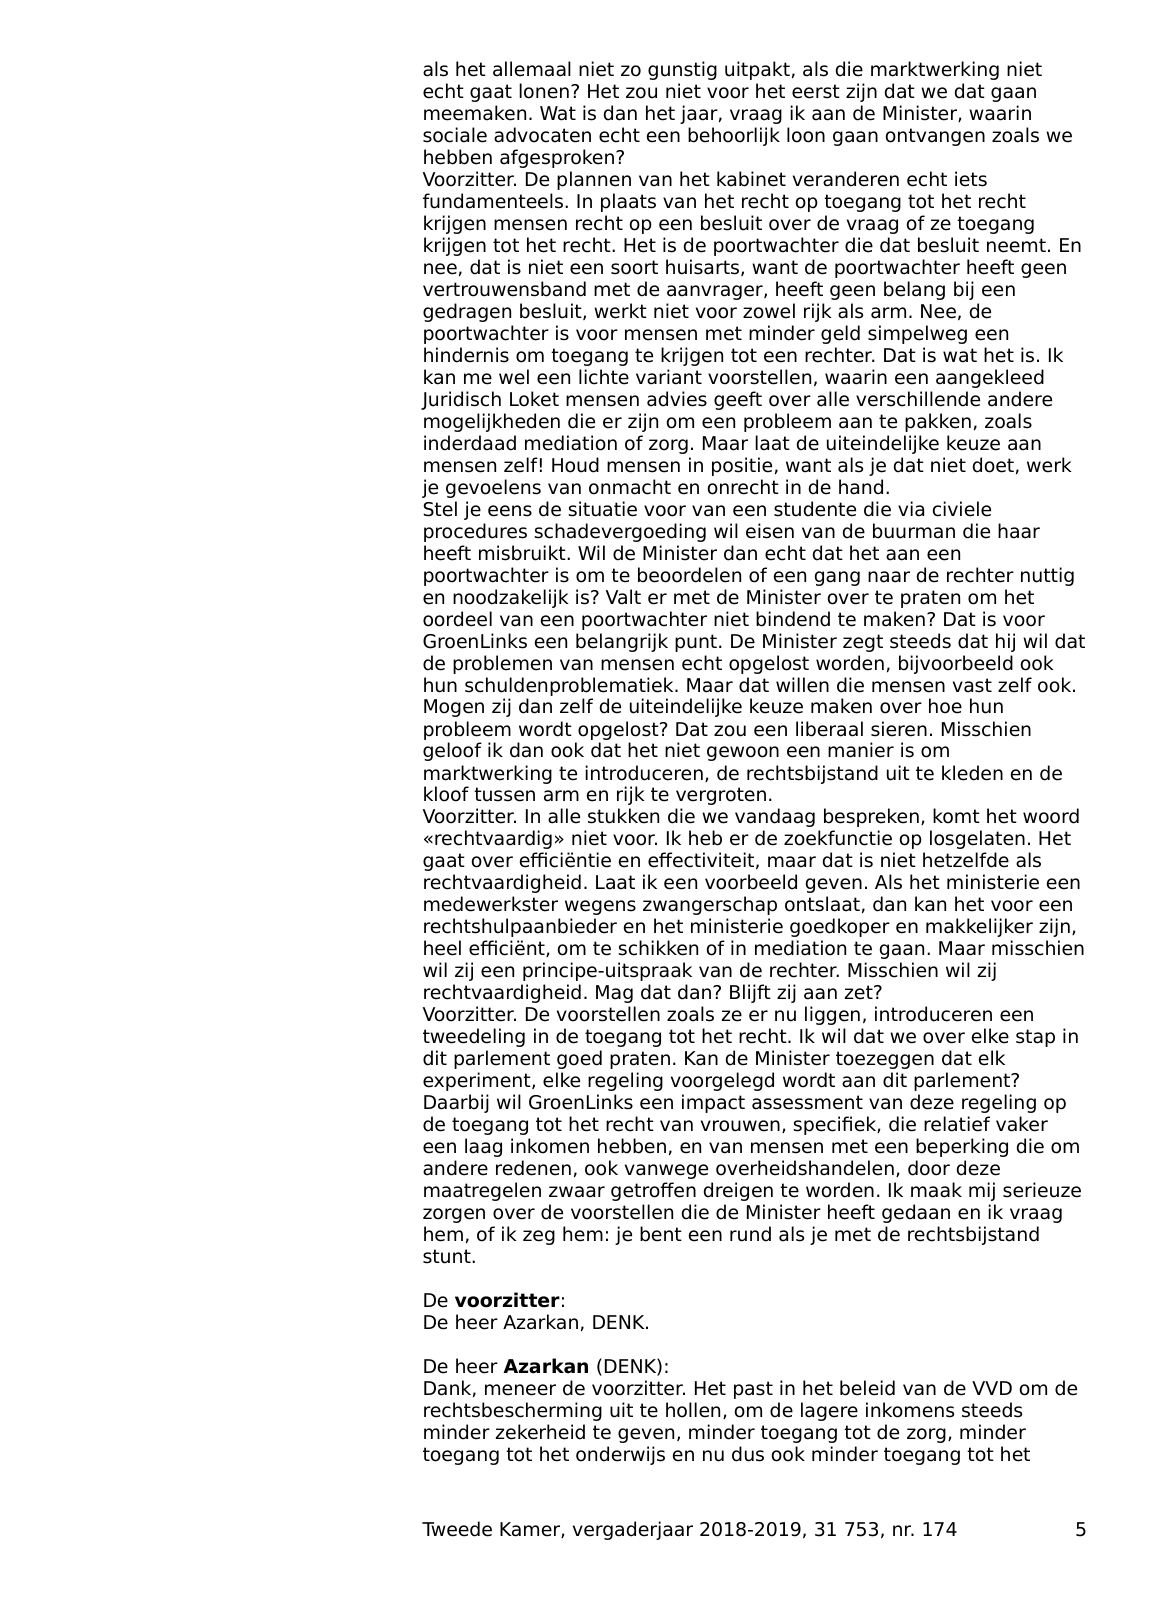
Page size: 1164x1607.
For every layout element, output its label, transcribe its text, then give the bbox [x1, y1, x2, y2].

text Stel je eens de situatie voor van een studente die via civiele procedures schadevergoeding wil eisen van de buurman die haar heeft misbruikt. Wil de Minister dan echt dat het aan een poortwachter is om te beoordelen of een gang naar de rechter nuttig en noodzakelijk is? Valt er met de Minister over te praten om het oordeel van een poortwachter niet bindend te maken? Dat is voor GroenLinks een belangrijk punt. De Minister zegt steeds dat hij wil dat de problemen van mensen echt opgelost worden, bijvoorbeeld ook hun schuldenproblematiek. Maar dat willen die mensen vast zelf ook. Mogen zij dan zelf de uiteindelijke keuze maken over hoe hun probleem wordt opgelost? Dat zou een liberaal sieren. Misschien geloof ik dan ook dat het niet gewoon een manier is om marktwerking te introduceren, de rechtsbijstand uit te kleden en de kloof tussen arm en rijk te vergroten. [422, 499, 1087, 806]
text als het allemaal niet zo gunstig uitpakt, als die marktwerking niet echt gaat lonen? Het zou niet voor het eerst zijn dat we dat gaan meemaken. Wat is dan het jaar, vraag ik aan de Minister, waarin sociale advocaten echt een behoorlijk loon gaan ontvangen zoals we hebben afgesproken? [422, 59, 1087, 169]
text Voorzitter. In alle stukken die we vandaag bespreken, komt het woord «rechtvaardig» niet voor. Ik heb er de zoekfunctie op losgelaten. Het gaat over efficiëntie en effectiviteit, maar dat is niet hetzelfde als rechtvaardigheid. Laat ik een voorbeeld geven. Als het ministerie een medewerkster wegens zwangerschap ontslaat, dan kan het voor een rechtshulpaanbieder en het ministerie goedkoper en makkelijker zijn, heel efficiënt, om te schikken of in mediation te gaan. Maar misschien wil zij een principe-uitspraak van de rechter. Misschien wil zij rechtvaardigheid. Mag dat dan? Blijft zij aan zet? [422, 806, 1087, 1004]
text De voorzitter: [422, 1290, 1087, 1312]
text De heer Azarkan, DENK. [422, 1312, 1087, 1334]
text De heer Azarkan (DENK): [422, 1356, 1087, 1378]
text Dank, meneer de voorzitter. Het past in het beleid van de VVD om de rechtsbescherming uit te hollen, om de lagere inkomens steeds minder zekerheid te geven, minder toegang tot de zorg, minder toegang tot het onderwijs en nu dus ook minder toegang tot het [422, 1378, 1087, 1466]
text Voorzitter. De plannen van het kabinet veranderen echt iets fundamenteels. In plaats van het recht op toegang tot het recht krijgen mensen recht op een besluit over de vraag of ze toegang krijgen tot het recht. Het is de poortwachter die dat besluit neemt. En nee, dat is niet een soort huisarts, want de poortwachter heeft geen vertrouwensband met de aanvrager, heeft geen belang bij een gedragen besluit, werkt niet voor zowel rijk als arm. Nee, de poortwachter is voor mensen met minder geld simpelweg een hindernis om toegang te krijgen tot een rechter. Dat is wat het is. Ik kan me wel een lichte variant voorstellen, waarin een aangekleed Juridisch Loket mensen advies geeft over alle verschillende andere mogelijkheden die er zijn om een probleem aan te pakken, zoals inderdaad mediation of zorg. Maar laat de uiteindelijke keuze aan mensen zelf! Houd mensen in positie, want als je dat niet doet, werk je gevoelens van onmacht en onrecht in de hand. [422, 169, 1087, 499]
text Voorzitter. De voorstellen zoals ze er nu liggen, introduceren een tweedeling in de toegang tot het recht. Ik wil dat we over elke stap in dit parlement goed praten. Kan de Minister toezeggen dat elk experiment, elke regeling voorgelegd wordt aan dit parlement? Daarbij wil GroenLinks een impact assessment van deze regeling op de toegang tot het recht van vrouwen, specifiek, die relatief vaker een laag inkomen hebben, en van mensen met een beperking die om andere redenen, ook vanwege overheidshandelen, door deze maatregelen zwaar getroffen dreigen te worden. Ik maak mij serieuze zorgen over de voorstellen die de Minister heeft gedaan en ik vraag hem, of ik zeg hem: je bent een rund als je met de rechtsbijstand stunt. [422, 1004, 1087, 1268]
